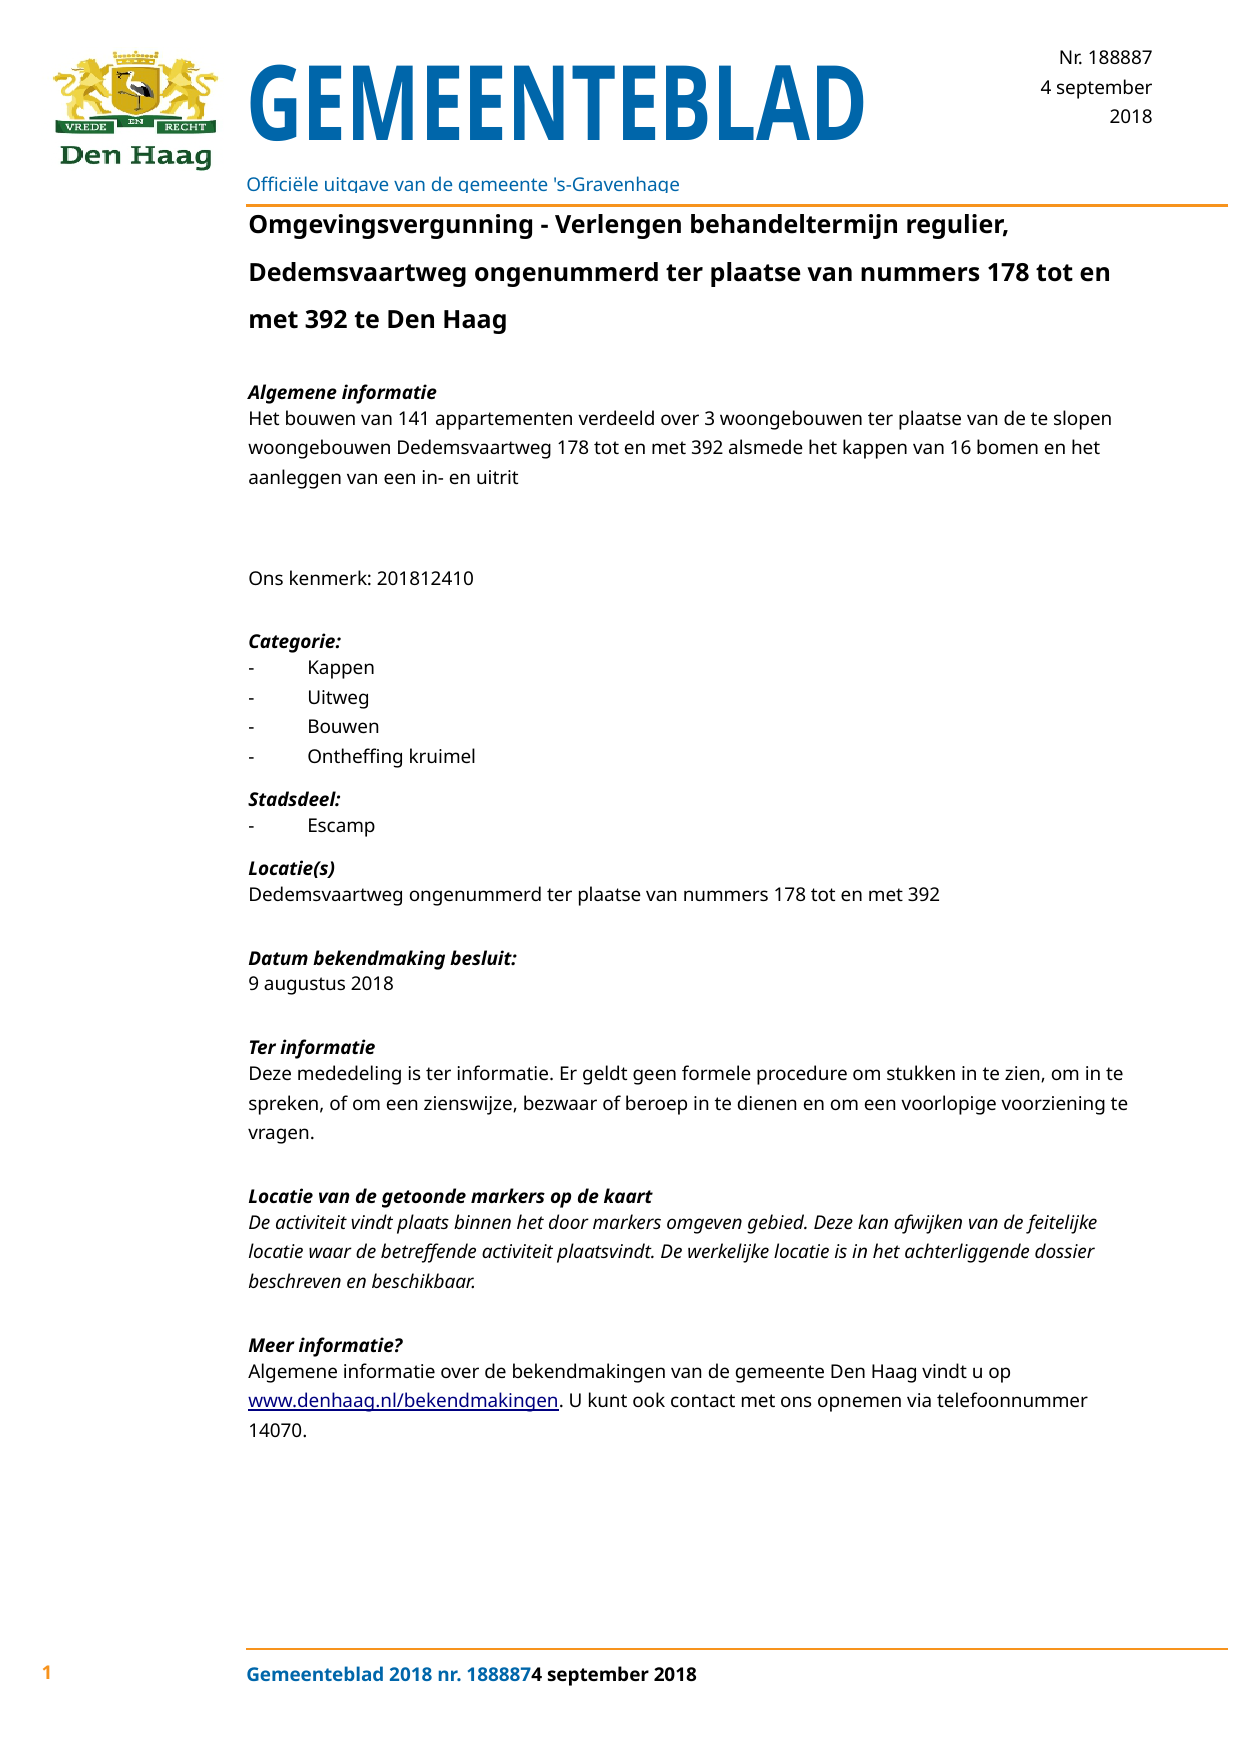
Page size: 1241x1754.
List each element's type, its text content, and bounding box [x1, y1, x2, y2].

picture [41, 47, 231, 172]
text Ons kenmerk: 201812410 [248, 565, 1152, 591]
text Meer informatie? [248, 1332, 1152, 1358]
text Stadsdeel: [248, 786, 1152, 812]
text Het bouwen van 141 appartementen verdeeld over 3 woongebouwen ter plaatse van de te slopen woongebouwen Dedemsvaartweg 178 tot en met 392 alsmede het kappen van 16 bomen en het aanleggen van een in- en uitrit [248, 405, 1152, 490]
list Bouwen [248, 714, 1152, 739]
text Algemene informatie over de bekendmakingen van de gemeente Den Haag vindt u op www.denhaag.nl/bekendmakingen. U kunt ook contact met ons opnemen via telefoonnummer 14070. [248, 1358, 1152, 1443]
list Kappen [248, 654, 1152, 680]
text Categorie: [248, 629, 1152, 654]
list Uitweg [248, 684, 1152, 710]
list Ontheffing kruimel [248, 743, 1152, 769]
text Locatie(s) [248, 855, 1152, 881]
text 9 augustus 2018 [248, 971, 1152, 996]
text Datum bekendmaking besluit: [248, 945, 1152, 971]
text Algemene informatie [248, 379, 1152, 405]
text Ter informatie [248, 1034, 1152, 1060]
list Escamp [248, 812, 1152, 838]
text De activiteit vindt plaats binnen het door markers omgeven gebied. Deze kan afwijken van de feitelijke locatie waar de betreffende activiteit plaatsvindt. De werkelijke locatie is in het achterliggende dossier beschreven en beschikbaar. [248, 1209, 1152, 1294]
text Omgevingsvergunning - Verlengen behandeltermijn regulier, Dedemsvaartweg ongenummerd ter plaatse van nummers 178 tot en met 392 te Den Haag [248, 207, 1152, 336]
text Dedemsvaartweg ongenummerd ter plaatse van nummers 178 tot en met 392 [248, 881, 1152, 907]
text Deze mededeling is ter informatie. Er geldt geen formele procedure om stukken in te zien, om in te spreken, of om een zienswijze, bezwaar of beroep in te dienen en om een voorlopige voorziening te vragen. [248, 1060, 1152, 1145]
text Locatie van de getoonde markers op de kaart [248, 1183, 1152, 1209]
